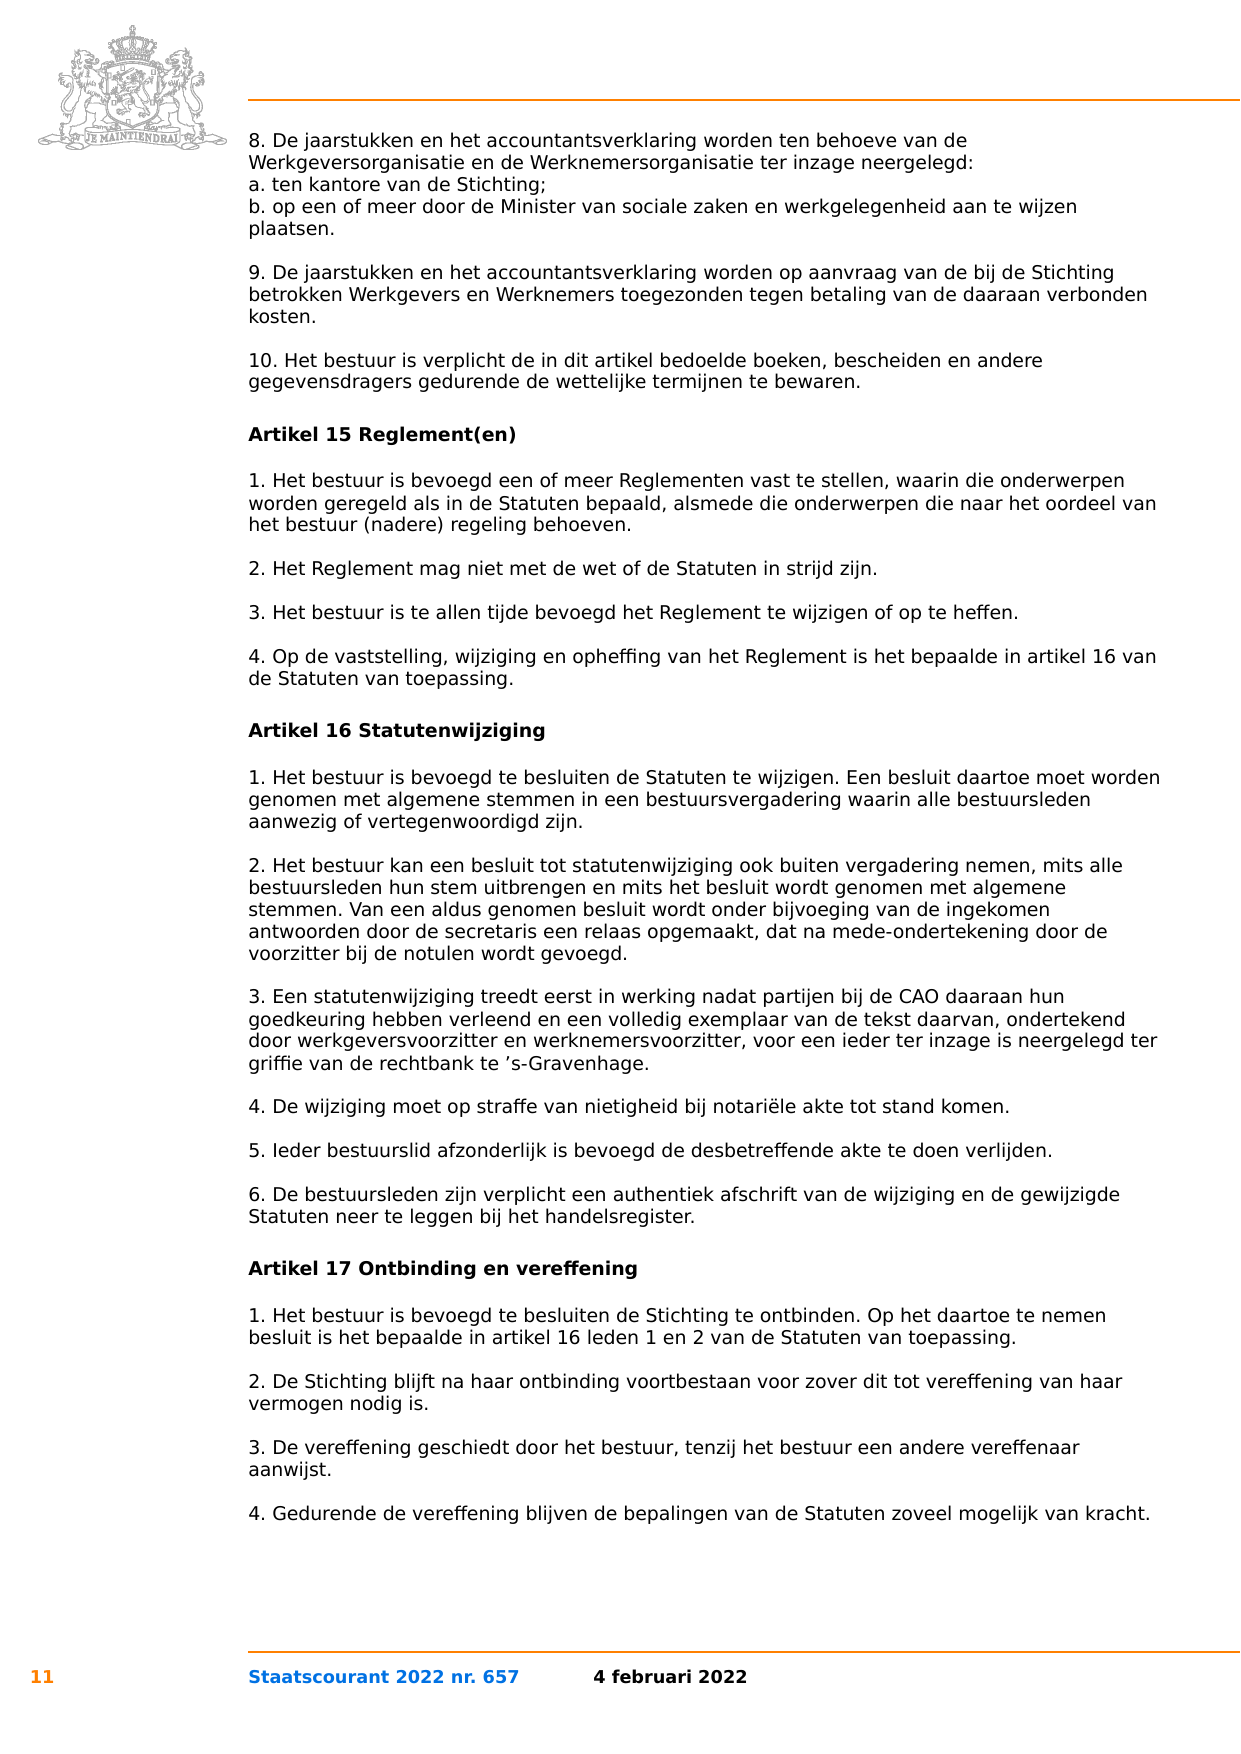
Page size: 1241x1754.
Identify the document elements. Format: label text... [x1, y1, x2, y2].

text 2. Het bestuur kan een besluit tot statutenwijziging ook buiten vergadering nemen, mits alle bestuursleden hun stem uitbrengen en mits het besluit wordt genomen met algemene stemmen. Van een aldus genomen besluit wordt onder bijvoeging van de ingekomen antwoorden door de secretaris een relaas opgemaakt, dat na mede-ondertekening door de voorzitter bij de notulen wordt gevoegd. [248, 855, 1163, 964]
text 3. Een statutenwijziging treedt eerst in werking nadat partijen bij de CAO daaraan hun goedkeuring hebben verleend en een volledig exemplaar van de tekst daarvan, ondertekend door werkgeversvoorzitter en werknemersvoorzitter, voor een ieder ter inzage is neergelegd ter griffie van de rechtbank te ’s-Gravenhage. [248, 986, 1163, 1074]
text 1. Het bestuur is bevoegd te besluiten de Stichting te ontbinden. Op het daartoe te nemen besluit is het bepaalde in artikel 16 leden 1 en 2 van de Statuten van toepassing. [248, 1305, 1163, 1349]
text b. op een of meer door de Minister van sociale zaken en werkgelegenheid aan te wijzen plaatsen. [248, 196, 1163, 240]
text 1. Het bestuur is bevoegd te besluiten de Statuten te wijzigen. Een besluit daartoe moet worden genomen met algemene stemmen in een bestuursvergadering waarin alle bestuursleden aanwezig of vertegenwoordigd zijn. [248, 767, 1163, 833]
text a. ten kantore van de Stichting; [248, 174, 1163, 196]
text 2. Het Reglement mag niet met de wet of de Statuten in strijd zijn. [248, 558, 1163, 580]
text 1. Het bestuur is bevoegd een of meer Reglementen vast te stellen, waarin die onderwerpen worden geregeld als in de Statuten bepaald, alsmede die onderwerpen die naar het oordeel van het bestuur (nadere) regeling behoeven. [248, 470, 1163, 536]
text 3. De vereffening geschiedt door het bestuur, tenzij het bestuur een andere vereffenaar aanwijst. [248, 1437, 1163, 1481]
text 8. De jaarstukken en het accountantsverklaring worden ten behoeve van de Werkgeversorganisatie en de Werknemersorganisatie ter inzage neergelegd: [248, 130, 1163, 174]
text 4. Gedurende de vereffening blijven de bepalingen van de Statuten zoveel mogelijk van kracht. [248, 1502, 1163, 1524]
subtitle Artikel 16 Statutenwijziging [248, 720, 1163, 742]
picture [38, 25, 227, 150]
text 5. Ieder bestuurslid afzonderlijk is bevoegd de desbetreffende akte te doen verlijden. [248, 1140, 1163, 1162]
text 9. De jaarstukken en het accountantsverklaring worden op aanvraag van de bij de Stichting betrokken Werkgevers en Werknemers toegezonden tegen betaling van de daaraan verbonden kosten. [248, 262, 1163, 328]
subtitle Artikel 17 Ontbinding en vereffening [248, 1258, 1163, 1280]
text 3. Het bestuur is te allen tijde bevoegd het Reglement te wijzigen of op te heffen. [248, 602, 1163, 624]
text 2. De Stichting blijft na haar ontbinding voortbestaan voor zover dit tot vereffening van haar vermogen nodig is. [248, 1371, 1163, 1415]
subtitle Artikel 15 Reglement(en) [248, 423, 1163, 445]
text 4. De wijziging moet op straffe van nietigheid bij notariële akte tot stand komen. [248, 1096, 1163, 1118]
text 6. De bestuursleden zijn verplicht een authentiek afschrift van de wijziging en de gewijzigde Statuten neer te leggen bij het handelsregister. [248, 1184, 1163, 1228]
text 10. Het bestuur is verplicht de in dit artikel bedoelde boeken, bescheiden en andere gegevensdragers gedurende de wettelijke termijnen te bewaren. [248, 349, 1163, 393]
text 4. Op de vaststelling, wijziging en opheffing van het Reglement is het bepaalde in artikel 16 van de Statuten van toepassing. [248, 646, 1163, 690]
